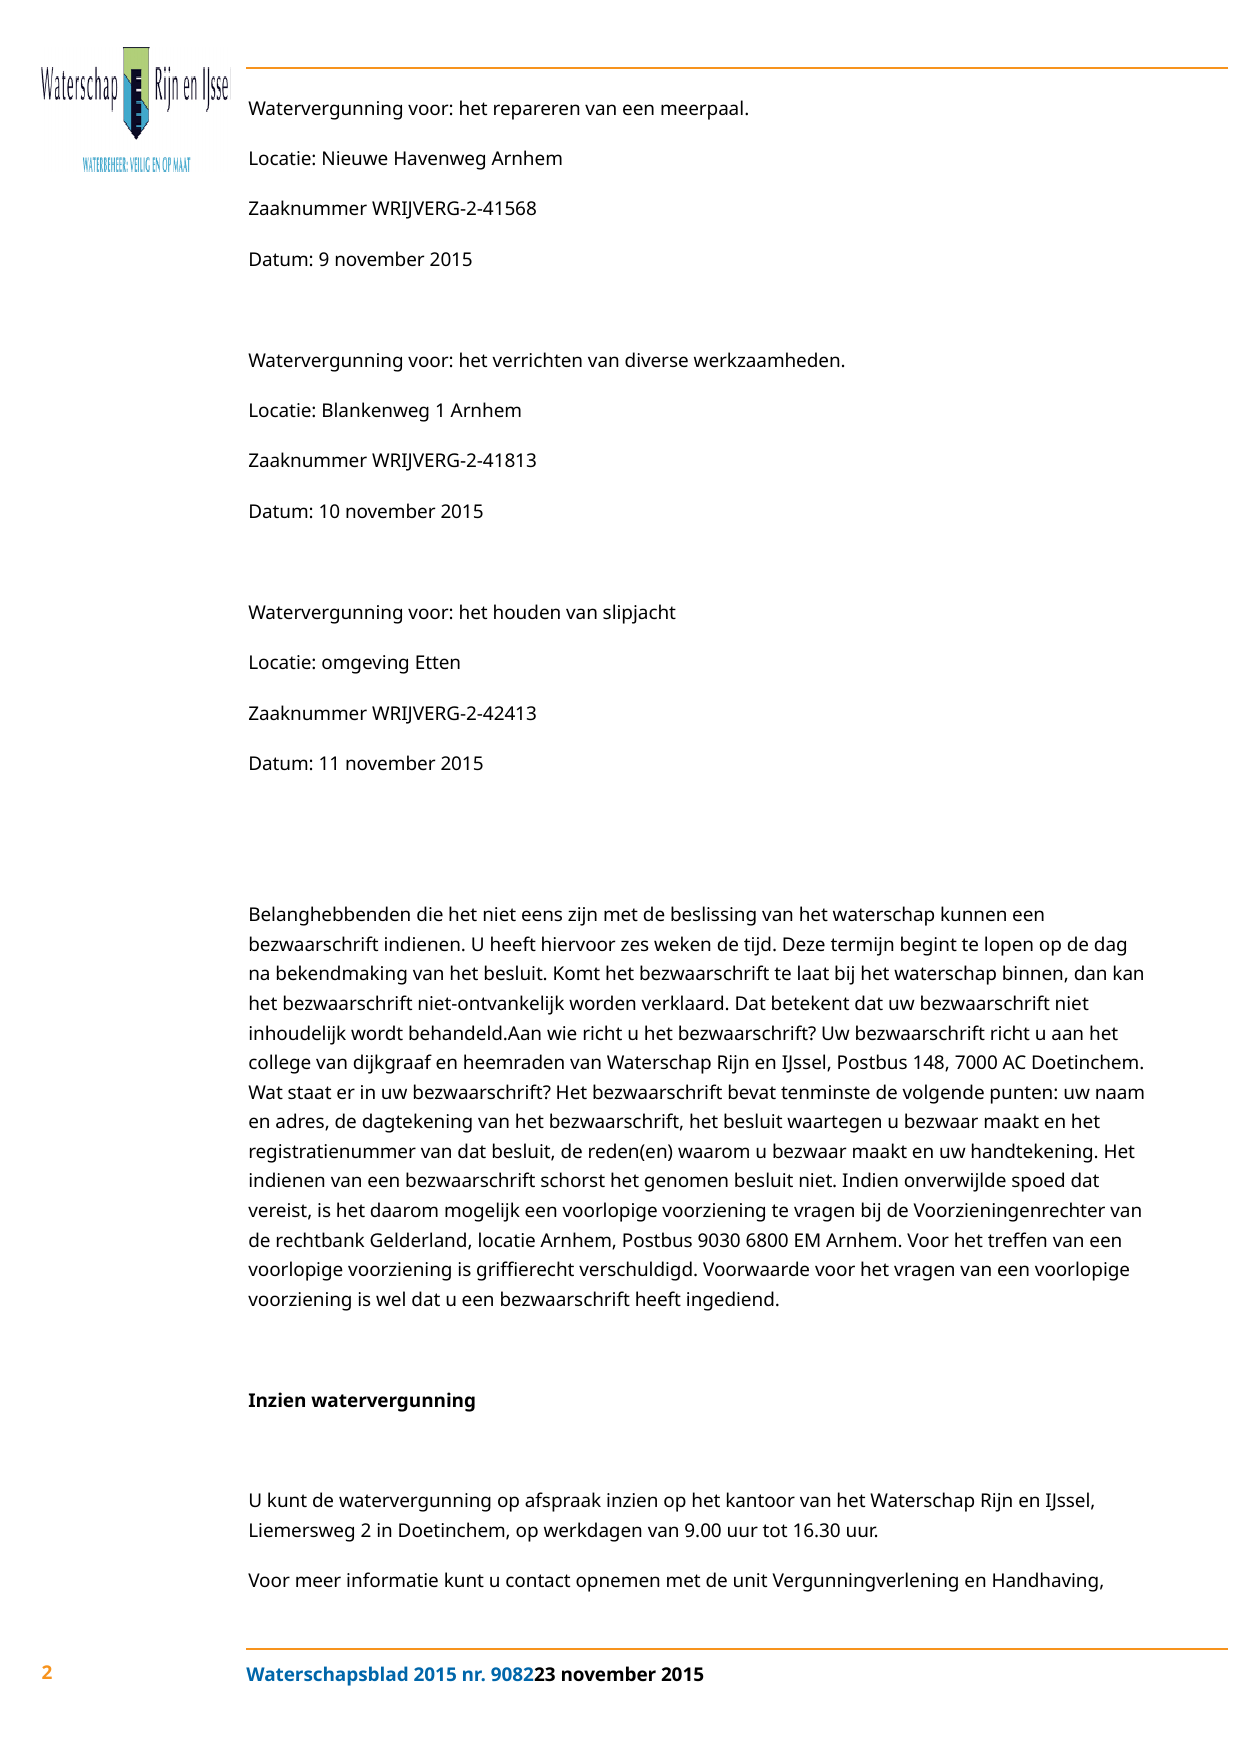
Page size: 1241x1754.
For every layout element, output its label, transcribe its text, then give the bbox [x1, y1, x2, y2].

text U kunt de watervergunning op afspraak inzien op het kantoor van het Waterschap Rijn en IJssel, Liemersweg 2 in Doetinchem, op werkdagen van 9.00 uur tot 16.30 uur. [248, 1488, 1152, 1543]
text Datum: 9 november 2015 [248, 246, 1152, 272]
text Watervergunning voor: het verrichten van diverse werkzaamheden. [248, 347, 1152, 373]
text Belanghebbenden die het niet eens zijn met de beslissing van het waterschap kunnen een bezwaarschrift indienen. U heeft hiervoor zes weken de tijd. Deze termijn begint te lopen op de dag na bekendmaking van het besluit. Komt het bezwaarschrift te laat bij het waterschap binnen, dan kan het bezwaarschrift niet-ontvankelijk worden verklaard. Dat betekent dat uw bezwaarschrift niet inhoudelijk wordt behandeld.Aan wie richt u het bezwaarschrift? Uw bezwaarschrift richt u aan het college van dijkgraaf en heemraden van Waterschap Rijn en IJssel, Postbus 148, 7000 AC Doetinchem. Wat staat er in uw bezwaarschrift? Het bezwaarschrift bevat tenminste de volgende punten: uw naam en adres, de dagtekening van het bezwaarschrift, het besluit waartegen u bezwaar maakt en het registratienummer van dat besluit, de reden(en) waarom u bezwaar maakt en uw handtekening. Het indienen van een bezwaarschrift schorst het genomen besluit niet. Indien onverwijlde spoed dat vereist, is het daarom mogelijk een voorlopige voorziening te vragen bij de Voorzieningenrechter van de rechtbank Gelderland, locatie Arnhem, Postbus 9030 6800 EM Arnhem. Voor het treffen van een voorlopige voorziening is griffierecht verschuldigd. Voorwaarde voor het vragen van een voorlopige voorziening is wel dat u een bezwaarschrift heeft ingediend. [248, 901, 1152, 1312]
text Zaaknummer WRIJVERG-2-42413 [248, 700, 1152, 726]
text Locatie: Blankenweg 1 Arnhem [248, 397, 1152, 423]
text Locatie: Nieuwe Havenweg Arnhem [248, 145, 1152, 171]
text Datum: 10 november 2015 [248, 498, 1152, 524]
text Zaaknummer WRIJVERG-2-41813 [248, 448, 1152, 473]
text Watervergunning voor: het repareren van een meerpaal. [248, 95, 1152, 121]
text Zaaknummer WRIJVERG-2-41568 [248, 196, 1152, 221]
text Voor meer informatie kunt u contact opnemen met de unit Vergunningverlening en Handhaving, [248, 1568, 1152, 1593]
text Inzien watervergunning [248, 1387, 1152, 1413]
text Locatie: omgeving Etten [248, 649, 1152, 675]
picture [41, 47, 231, 172]
text Datum: 11 november 2015 [248, 750, 1152, 776]
text Watervergunning voor: het houden van slipjacht [248, 599, 1152, 625]
